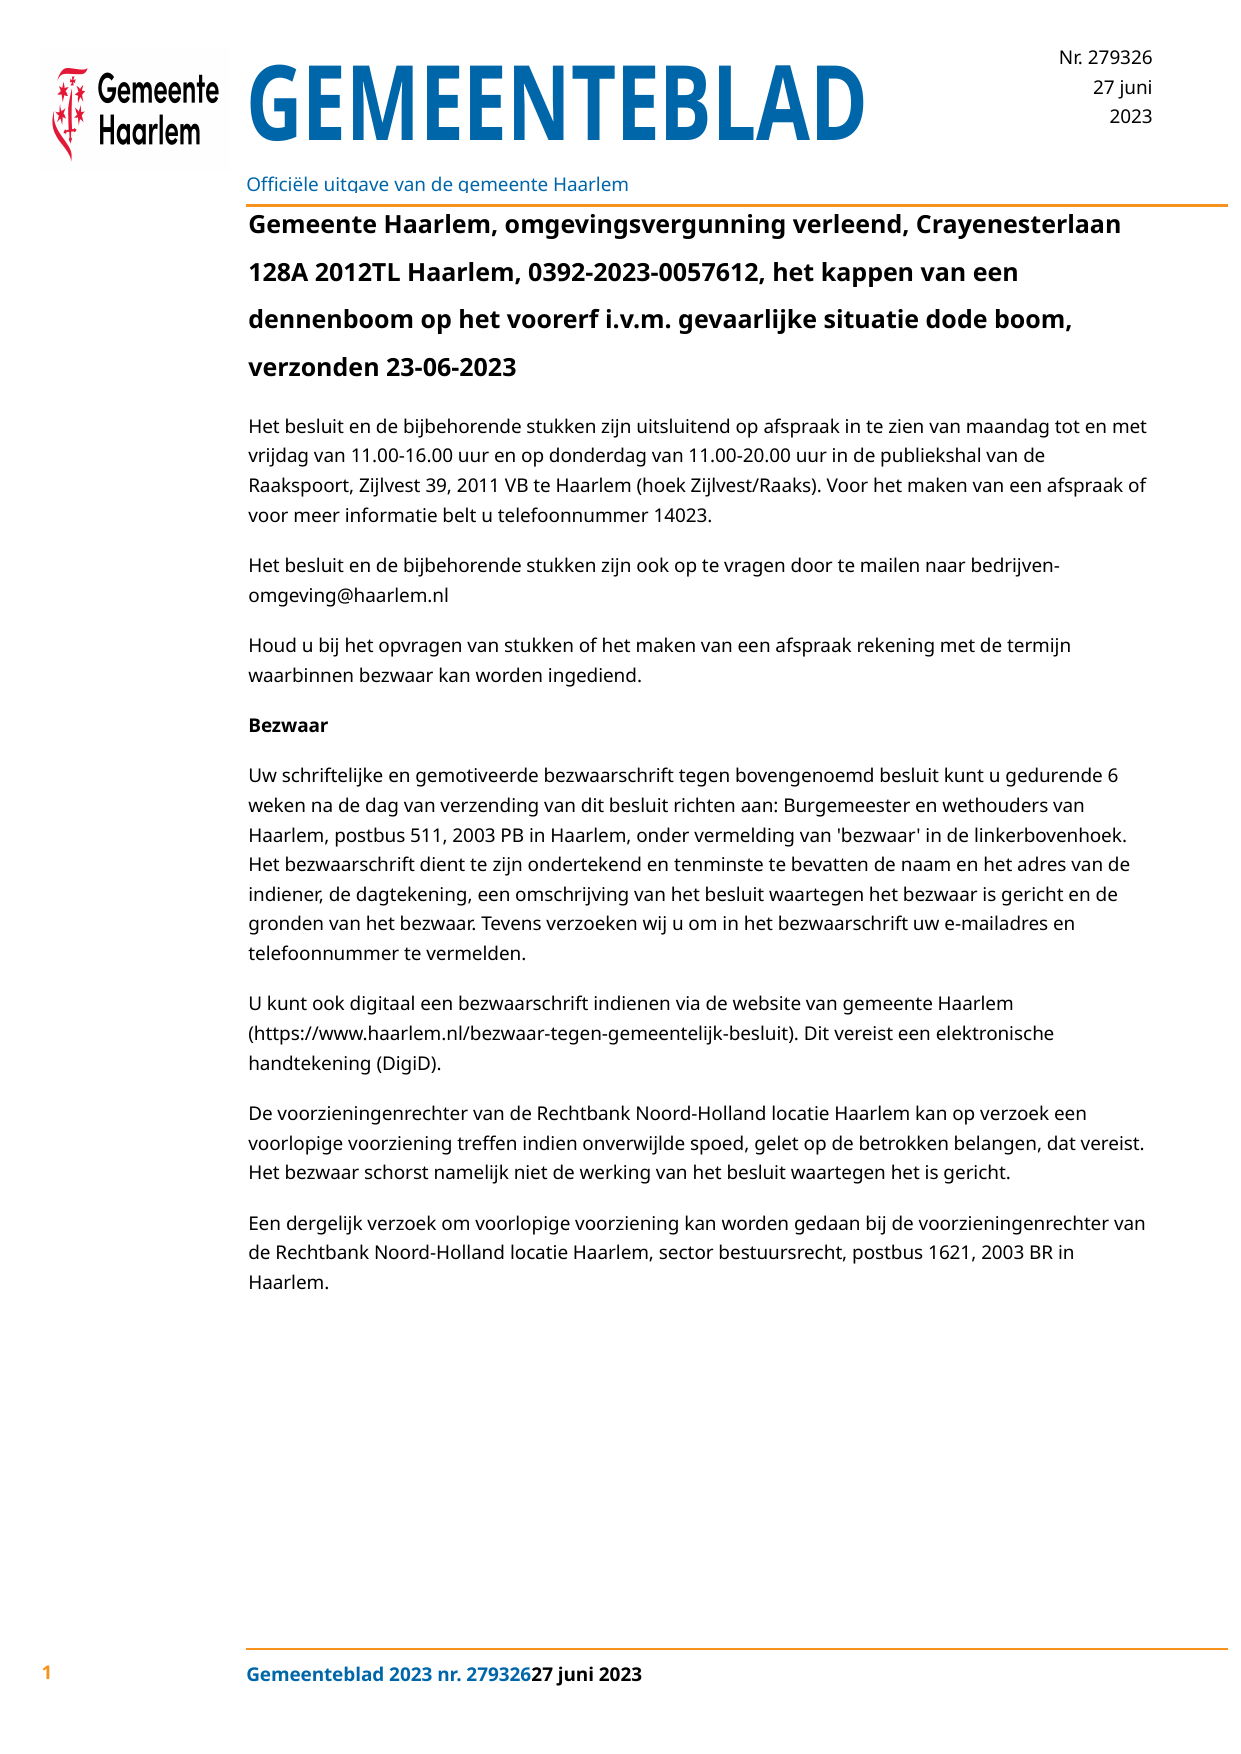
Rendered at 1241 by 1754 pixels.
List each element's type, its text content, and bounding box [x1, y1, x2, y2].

text Houd u bij het opvragen van stukken of het maken van een afspraak rekening met de termijn waarbinnen bezwaar kan worden ingediend. [248, 632, 1152, 688]
text Uw schriftelijke en gemotiveerde bezwaarschrift tegen bovengenoemd besluit kunt u gedurende 6 weken na de dag van verzending van dit besluit richten aan: Burgemeester en wethouders van Haarlem, postbus 511, 2003 PB in Haarlem, onder vermelding van 'bezwaar' in de linkerbovenhoek. Het bezwaarschrift dient te zijn ondertekend en tenminste te bevatten de naam en het adres van de indiener, de dagtekening, een omschrijving van het besluit waartegen het bezwaar is gericht en de gronden van het bezwaar. Tevens verzoeken wij u om in het bezwaarschrift uw e-mailadres en telefoonnummer te vermelden. [248, 763, 1152, 966]
text U kunt ook digitaal een bezwaarschrift indienen via de website van gemeente Haarlem (https://www.haarlem.nl/bezwaar-tegen-gemeentelijk-besluit). Dit vereist een elektronische handtekening (DigiD). [248, 991, 1152, 1076]
picture [41, 47, 231, 172]
text Gemeente Haarlem, omgevingsvergunning verleend, Crayenesterlaan 128A 2012TL Haarlem, 0392-2023-0057612, het kappen van een dennenboom op het voorerf i.v.m. gevaarlijke situatie dode boom, verzonden 23-06-2023 [248, 207, 1152, 384]
text De voorzieningenrechter van de Rechtbank Noord-Holland locatie Haarlem kan op verzoek een voorlopige voorziening treffen indien onverwijlde spoed, gelet op de betrokken belangen, dat vereist. Het bezwaar schorst namelijk niet de werking van het besluit waartegen het is gericht. [248, 1100, 1152, 1185]
text Bezwaar [248, 712, 1152, 738]
text Een dergelijk verzoek om voorlopige voorziening kan worden gedaan bij de voorzieningenrechter van de Rechtbank Noord-Holland locatie Haarlem, sector bestuursrecht, postbus 1621, 2003 BR in Haarlem. [248, 1210, 1152, 1295]
text Het besluit en de bijbehorende stukken zijn uitsluitend op afspraak in te zien van maandag tot en met vrijdag van 11.00-16.00 uur en op donderdag van 11.00-20.00 uur in de publiekshal van de Raakspoort, Zijlvest 39, 2011 VB te Haarlem (hoek Zijlvest/Raaks). Voor het maken van een afspraak of voor meer informatie belt u telefoonnummer 14023. [248, 413, 1152, 528]
text Het besluit en de bijbehorende stukken zijn ook op te vragen door te mailen naar bedrijven-omgeving@haarlem.nl [248, 552, 1152, 608]
